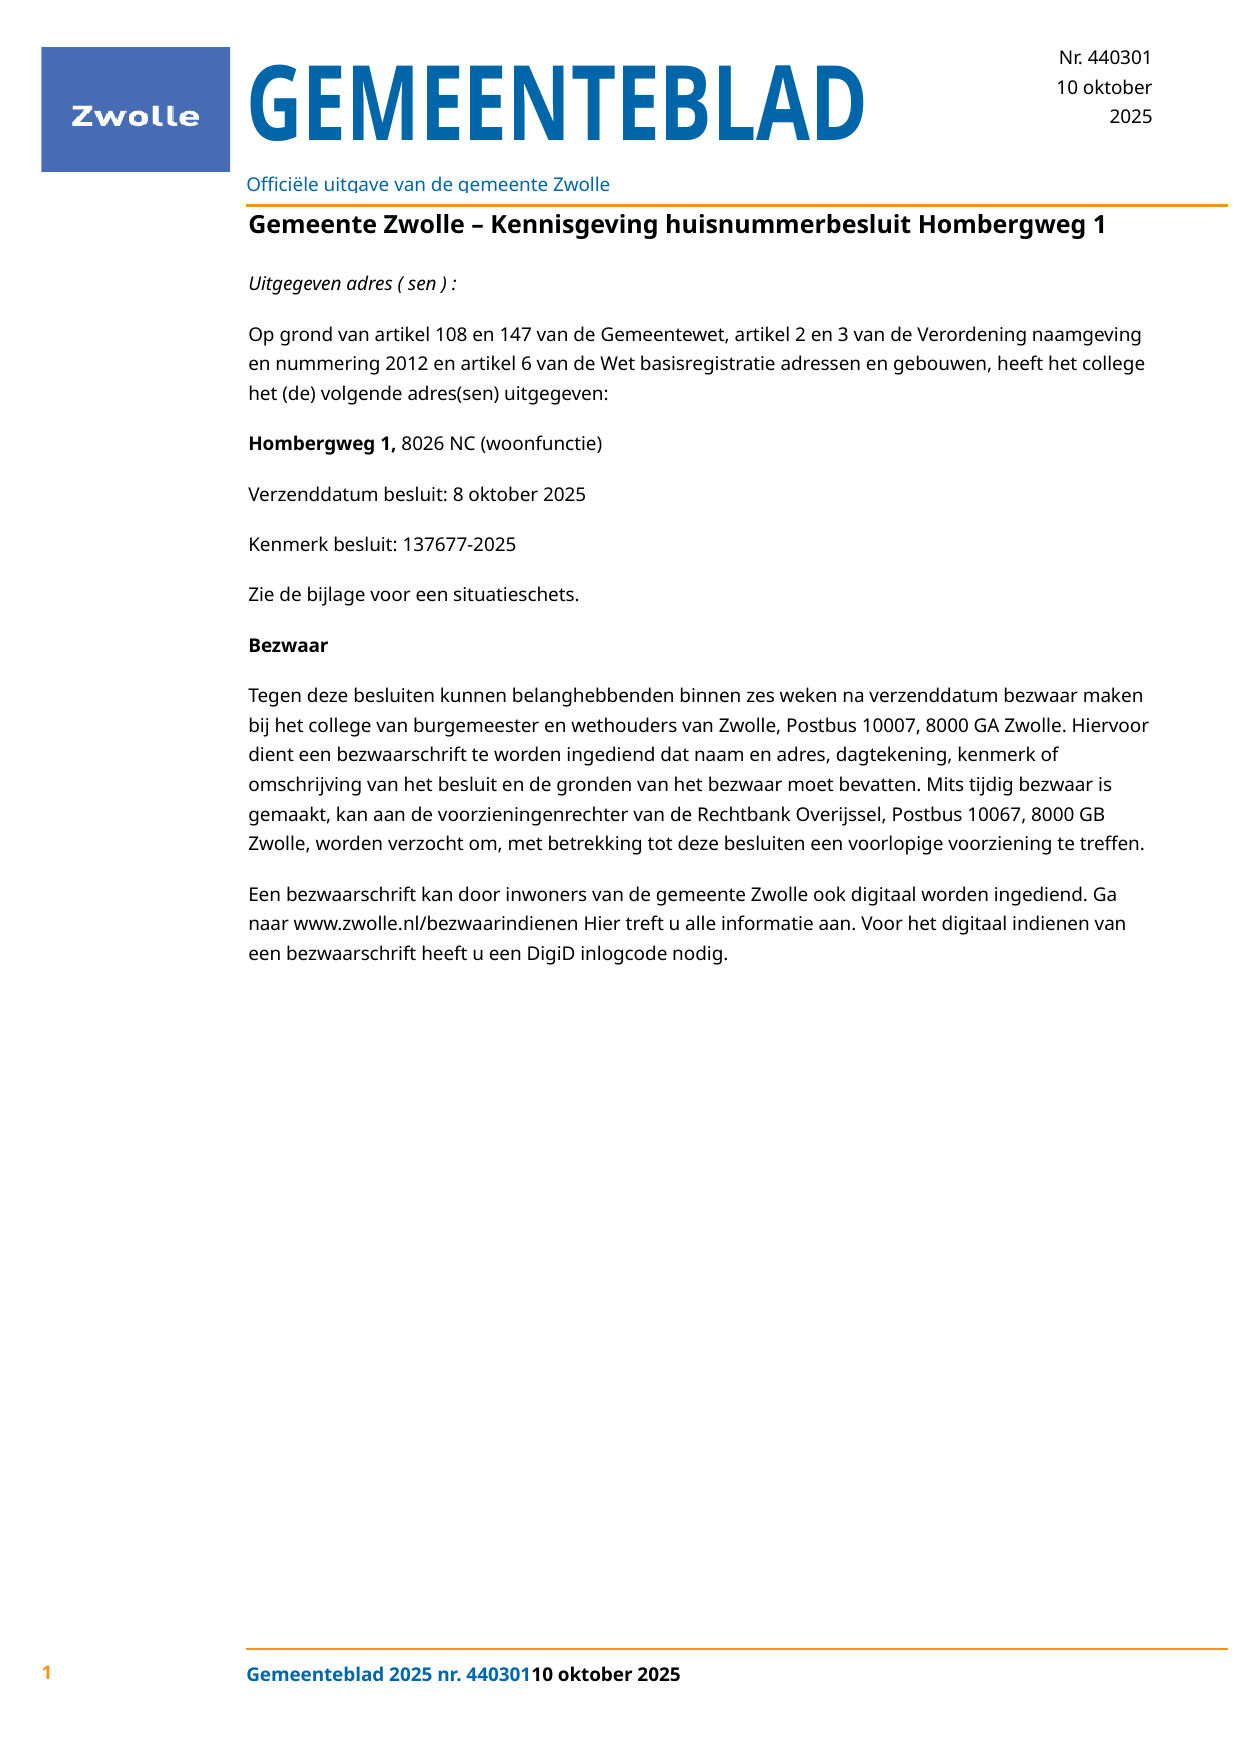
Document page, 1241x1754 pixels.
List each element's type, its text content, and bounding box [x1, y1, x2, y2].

picture [41, 47, 231, 172]
text Hombergweg 1, 8026 NC (woonfunctie) [248, 430, 1152, 456]
text Een bezwaarschrift kan door inwoners van de gemeente Zwolle ook digitaal worden ingediend. Ga naar www.zwolle.nl/bezwaarindienen Hier treft u alle informatie aan. Voor het digitaal indienen van een bezwaarschrift heeft u een DigiD inlogcode nodig. [248, 881, 1152, 966]
text Op grond van artikel 108 en 147 van de Gemeentewet, artikel 2 en 3 van de Verordening naamgeving en nummering 2012 en artikel 6 van de Wet basisregistratie adressen en gebouwen, heeft het college het (de) volgende adres(sen) uitgegeven: [248, 321, 1152, 406]
text Kenmerk besluit: 137677-2025 [248, 531, 1152, 557]
text Tegen deze besluiten kunnen belanghebbenden binnen zes weken na verzenddatum bezwaar maken bij het college van burgemeester en wethouders van Zwolle, Postbus 10007, 8000 GA Zwolle. Hiervoor dient een bezwaarschrift te worden ingediend dat naam en adres, dagtekening, kenmerk of omschrijving van het besluit en de gronden van het bezwaar moet bevatten. Mits tijdig bezwaar is gemaakt, kan aan de voorzieningenrechter van de Rechtbank Overijssel, Postbus 10067, 8000 GB Zwolle, worden verzocht om, met betrekking tot deze besluiten een voorlopige voorziening te treffen. [248, 682, 1152, 856]
text Zie de bijlage voor een situatieschets. [248, 582, 1152, 607]
text Uitgegeven adres ( sen ) : [248, 270, 1152, 296]
text Bezwaar [248, 632, 1152, 658]
text Verzenddatum besluit: 8 oktober 2025 [248, 481, 1152, 506]
text Gemeente Zwolle – Kennisgeving huisnummerbesluit Hombergweg 1 [248, 207, 1152, 241]
